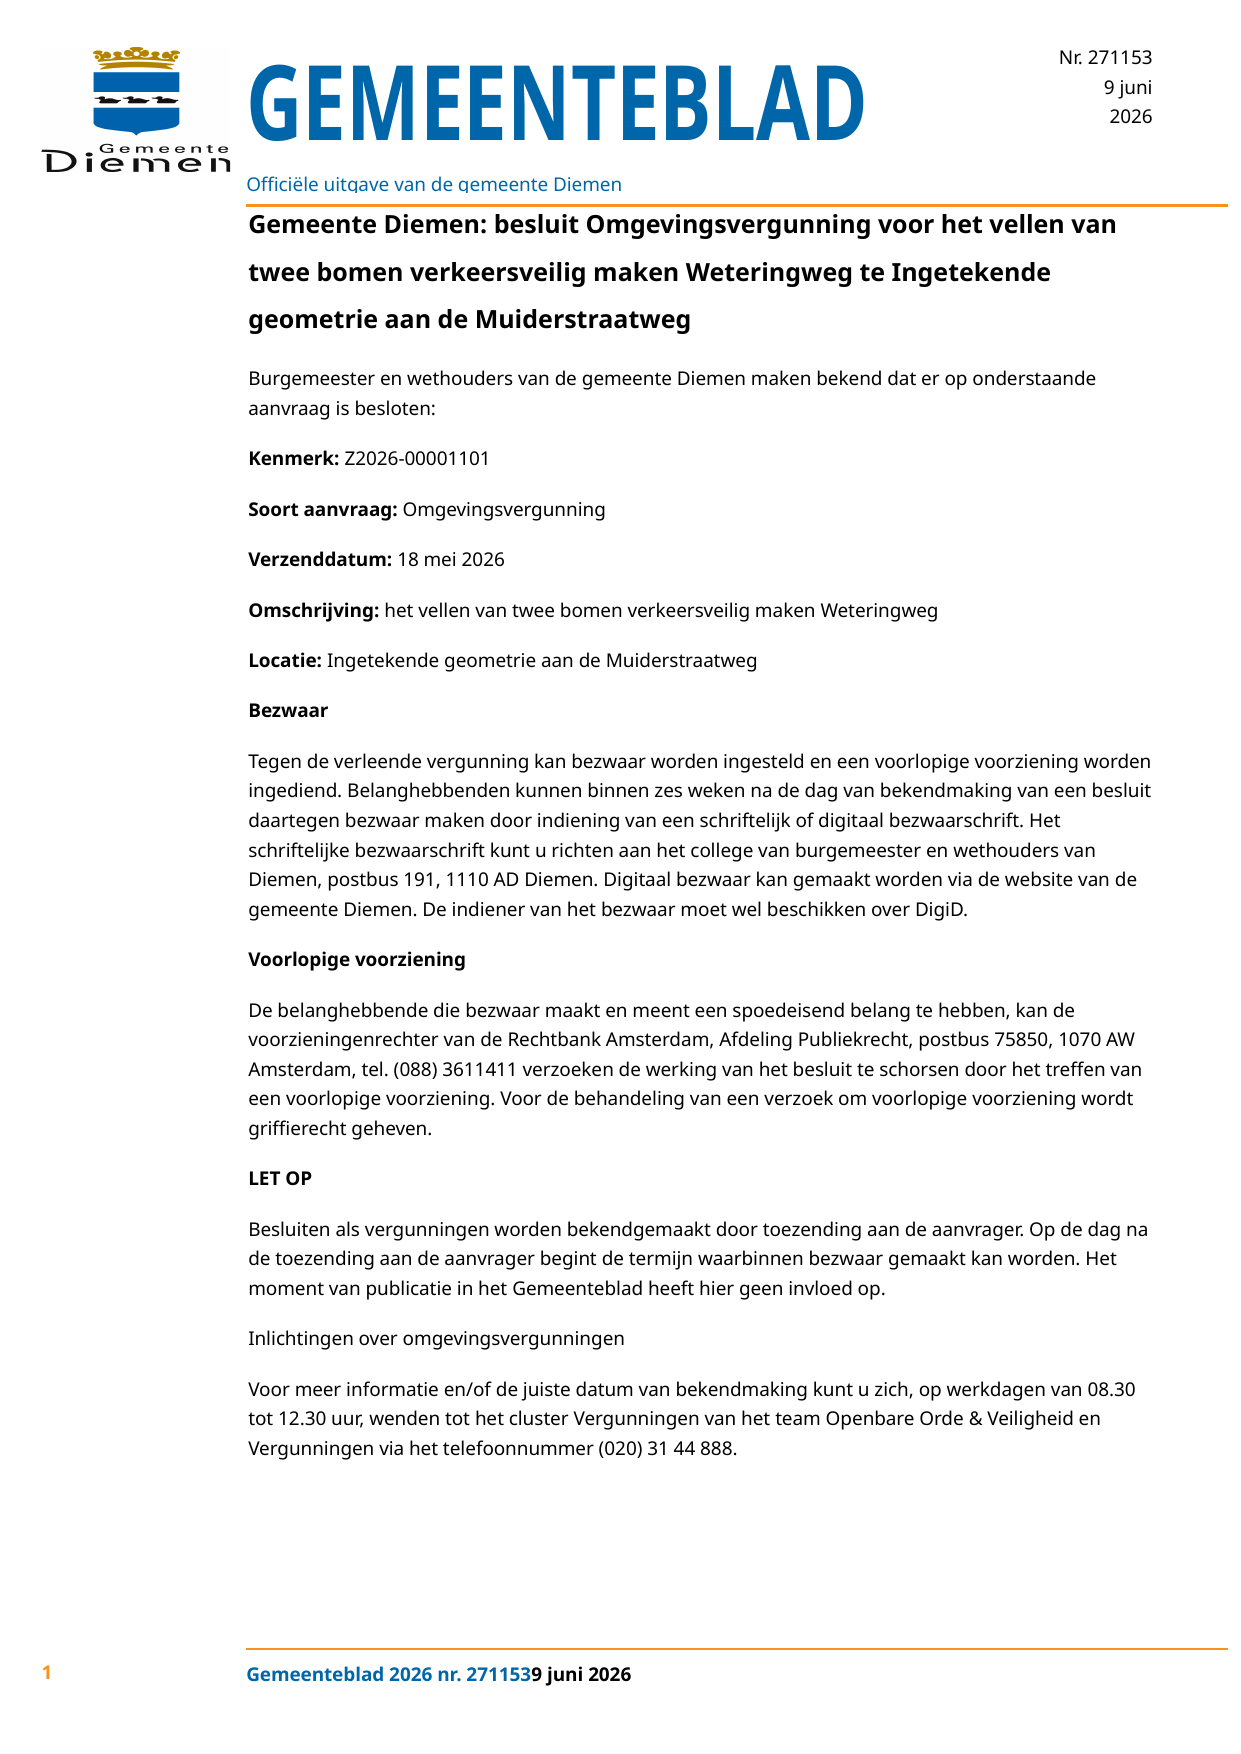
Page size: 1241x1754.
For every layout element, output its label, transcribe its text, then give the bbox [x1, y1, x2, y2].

text Gemeente Diemen: besluit Omgevingsvergunning voor het vellen van twee bomen verkeersveilig maken Weteringweg te Ingetekende geometrie aan de Muiderstraatweg [248, 207, 1152, 336]
picture [41, 47, 231, 172]
text Voorlopige voorziening [248, 946, 1152, 972]
text Besluiten als vergunningen worden bekendgemaakt door toezending aan de aanvrager. Op de dag na de toezending aan de aanvrager begint de termijn waarbinnen bezwaar gemaakt kan worden. Het moment van publicatie in het Gemeenteblad heeft hier geen invloed op. [248, 1216, 1152, 1301]
text Omschrijving: het vellen van twee bomen verkeersveilig maken Weteringweg [248, 597, 1152, 622]
text Burgemeester en wethouders van de gemeente Diemen maken bekend dat er op onderstaande aanvraag is besloten: [248, 366, 1152, 421]
text Voor meer informatie en/of de juiste datum van bekendmaking kunt u zich, op werkdagen van 08.30 tot 12.30 uur, wenden tot het cluster Vergunningen van het team Openbare Orde & Veiligheid en Vergunningen via het telefoonnummer (020) 31 44 888. [248, 1376, 1152, 1461]
text Kenmerk: Z2026-00001101 [248, 446, 1152, 471]
text De belanghebbende die bezwaar maakt en meent een spoedeisend belang te hebben, kan de voorzieningenrechter van de Rechtbank Amsterdam, Afdeling Publiekrecht, postbus 75850, 1070 AW Amsterdam, tel. (088) 3611411 verzoeken de werking van het besluit te schorsen door het treffen van een voorlopige voorziening. Voor de behandeling van een verzoek om voorlopige voorziening wordt griffierecht geheven. [248, 997, 1152, 1141]
text Inlichtingen over omgevingsvergunningen [248, 1326, 1152, 1351]
text Verzenddatum: 18 mei 2026 [248, 546, 1152, 572]
text Tegen de verleende vergunning kan bezwaar worden ingesteld en een voorlopige voorziening worden ingediend. Belanghebbenden kunnen binnen zes weken na de dag van bekendmaking van een besluit daartegen bezwaar maken door indiening van een schriftelijk of digitaal bezwaarschrift. Het schriftelijke bezwaarschrift kunt u richten aan het college van burgemeester en wethouders van Diemen, postbus 191, 1110 AD Diemen. Digitaal bezwaar kan gemaakt worden via de website van de gemeente Diemen. De indiener van het bezwaar moet wel beschikken over DigiD. [248, 748, 1152, 922]
text LET OP [248, 1166, 1152, 1191]
text Locatie: Ingetekende geometrie aan de Muiderstraatweg [248, 647, 1152, 673]
text Soort aanvraag: Omgevingsvergunning [248, 496, 1152, 522]
text Bezwaar [248, 698, 1152, 723]
